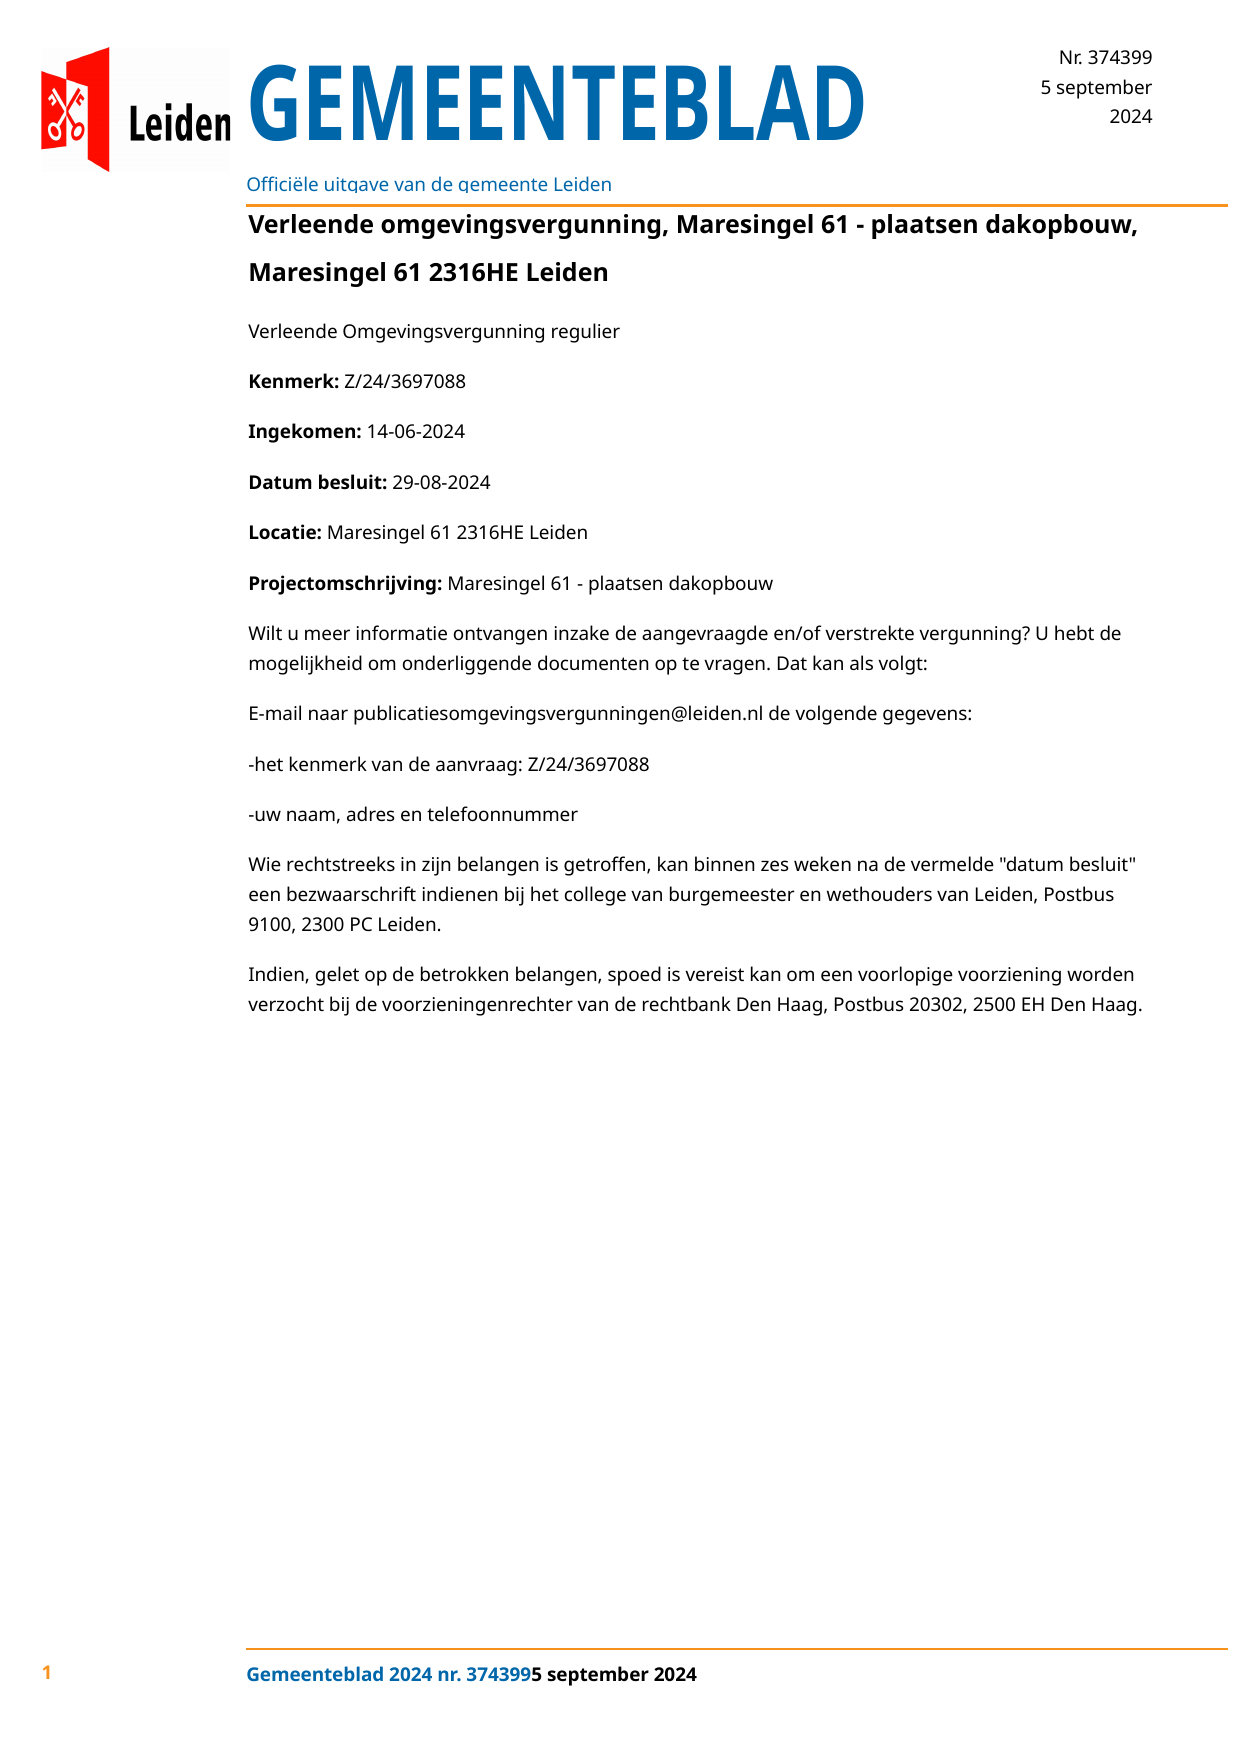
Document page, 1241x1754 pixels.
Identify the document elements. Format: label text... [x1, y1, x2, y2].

text Ingekomen: 14-06-2024 [248, 419, 1152, 444]
text Datum besluit: 29-08-2024 [248, 469, 1152, 495]
text -het kenmerk van de aanvraag: Z/24/3697088 [248, 751, 1152, 777]
text Wilt u meer informatie ontvangen inzake de aangevraagde en/of verstrekte vergunning? U hebt de mogelijkheid om onderliggende documenten op te vragen. Dat kan als volgt: [248, 620, 1152, 676]
picture [41, 47, 231, 172]
text Projectomschrijving: Maresingel 61 - plaatsen dakopbouw [248, 570, 1152, 596]
text Wie rechtstreeks in zijn belangen is getroffen, kan binnen zes weken na de vermelde "datum besluit" een bezwaarschrift indienen bij het college van burgemeester en wethouders van Leiden, Postbus 9100, 2300 PC Leiden. [248, 852, 1152, 937]
text Locatie: Maresingel 61 2316HE Leiden [248, 519, 1152, 545]
text Verleende omgevingsvergunning, Maresingel 61 - plaatsen dakopbouw, Maresingel 61 2316HE Leiden [248, 207, 1152, 288]
text Verleende Omgevingsvergunning regulier [248, 318, 1152, 344]
text -uw naam, adres en telefoonnummer [248, 801, 1152, 827]
text Indien, gelet op de betrokken belangen, spoed is vereist kan om een voorlopige voorziening worden verzocht bij de voorzieningenrechter van de rechtbank Den Haag, Postbus 20302, 2500 EH Den Haag. [248, 961, 1152, 1017]
text Kenmerk: Z/24/3697088 [248, 368, 1152, 394]
text E-mail naar publicatiesomgevingsvergunningen@leiden.nl de volgende gegevens: [248, 700, 1152, 726]
